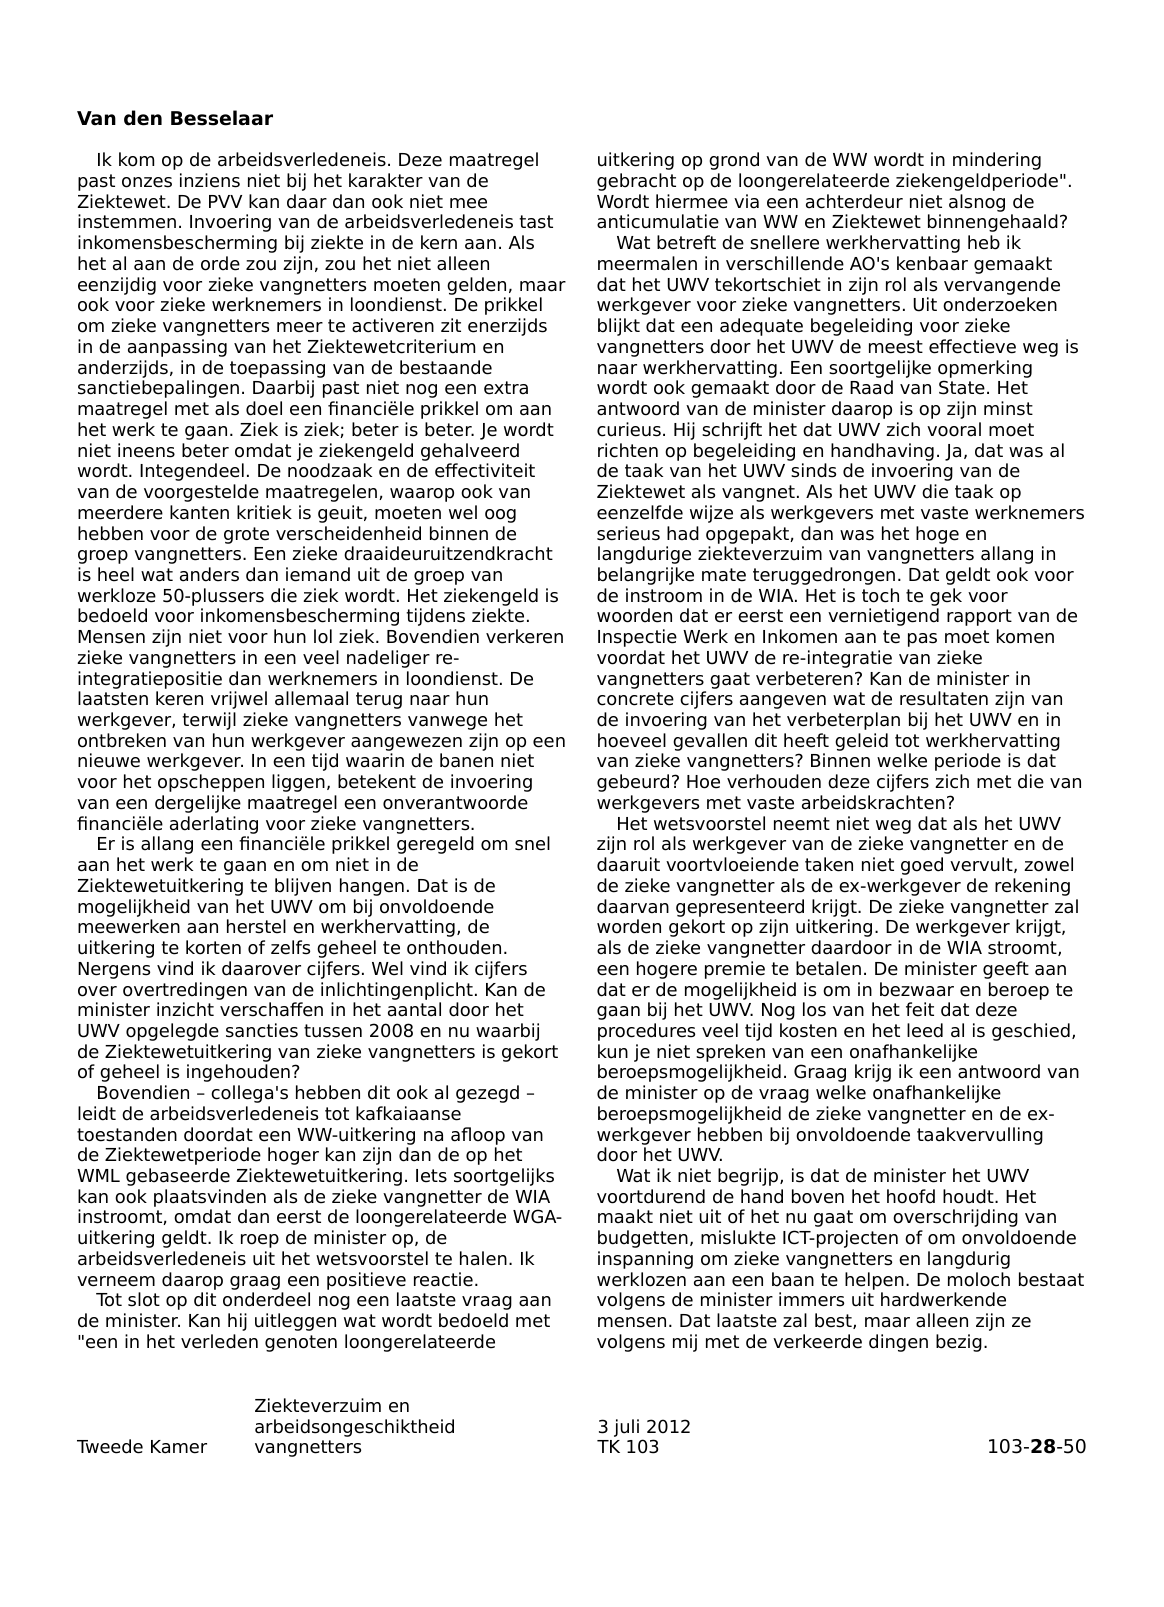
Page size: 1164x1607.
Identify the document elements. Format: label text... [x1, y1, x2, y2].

text Tot slot op dit onderdeel nog een laatste vraag aan de minister. Kan hij uitleggen wat wordt bedoeld met "een in het verleden genoten loongerelateerde [77, 1290, 567, 1352]
text Het wetsvoorstel neemt niet weg dat als het UWV zijn rol als werkgever van de zieke vangnetter en de daaruit voortvloeiende taken niet goed vervult, zowel de zieke vangnetter als de ex-werkgever de rekening daarvan gepresenteerd krijgt. De zieke vangnetter zal worden gekort op zijn uitkering. De werkgever krijgt, als de zieke vangnetter daardoor in de WIA stroomt, een hogere premie te betalen. De minister geeft aan dat er de mogelijkheid is om in bezwaar en beroep te gaan bij het UWV. Nog los van het feit dat deze procedures veel tijd kosten en het leed al is geschied, kun je niet spreken van een onafhankelijke beroepsmogelijkheid. Graag krijg ik een antwoord van de minister op de vraag welke onafhankelijke beroepsmogelijkheid de zieke vangnetter en de ex-werkgever hebben bij onvoldoende taakvervulling door het UWV. [596, 813, 1087, 1166]
text Wat ik niet begrijp, is dat de minister het UWV voortdurend de hand boven het hoofd houdt. Het maakt niet uit of het nu gaat om overschrijding van budgetten, mislukte ICT-projecten of om onvoldoende inspanning om zieke vangnetters en langdurig werklozen aan een baan te helpen. De moloch bestaat volgens de minister immers uit hardwerkende mensen. Dat laatste zal best, maar alleen zijn ze volgens mij met de verkeerde dingen bezig. [596, 1166, 1087, 1352]
text Er is allang een financiële prikkel geregeld om snel aan het werk te gaan en om niet in de Ziektewetuitkering te blijven hangen. Dat is de mogelijkheid van het UWV om bij onvoldoende meewerken aan herstel en werkhervatting, de uitkering te korten of zelfs geheel te onthouden. Nergens vind ik daarover cijfers. Wel vind ik cijfers over overtredingen van de inlichtingenplicht. Kan de minister inzicht verschaffen in het aantal door het UWV opgelegde sancties tussen 2008 en nu waarbij de Ziektewetuitkering van zieke vangnetters is gekort of geheel is ingehouden? [77, 834, 567, 1083]
text Wat betreft de snellere werkhervatting heb ik meermalen in verschillende AO's kenbaar gemaakt dat het UWV tekortschiet in zijn rol als vervangende werkgever voor zieke vangnetters. Uit onderzoeken blijkt dat een adequate begeleiding voor zieke vangnetters door het UWV de meest effectieve weg is naar werkhervatting. Een soortgelijke opmerking wordt ook gemaakt door de Raad van State. Het antwoord van de minister daarop is op zijn minst curieus. Hij schrijft het dat UWV zich vooral moet richten op begeleiding en handhaving. Ja, dat was al de taak van het UWV sinds de invoering van de Ziektewet als vangnet. Als het UWV die taak op eenzelfde wijze als werkgevers met vaste werknemers serieus had opgepakt, dan was het hoge en langdurige ziekteverzuim van vangnetters allang in belangrijke mate teruggedrongen. Dat geldt ook voor de instroom in de WIA. Het is toch te gek voor woorden dat er eerst een vernietigend rapport van de Inspectie Werk en Inkomen aan te pas moet komen voordat het UWV de re-integratie van zieke vangnetters gaat verbeteren? Kan de minister in concrete cijfers aangeven wat de resultaten zijn van de invoering van het verbeterplan bij het UWV en in hoeveel gevallen dit heeft geleid tot werkhervatting van zieke vangnetters? Binnen welke periode is dat gebeurd? Hoe verhouden deze cijfers zich met die van werkgevers met vaste arbeidskrachten? [596, 233, 1087, 813]
text Ik kom op de arbeidsverledeneis. Deze maatregel past onzes inziens niet bij het karakter van de Ziektewet. De PVV kan daar dan ook niet mee instemmen. Invoering van de arbeidsverledeneis tast inkomensbescherming bij ziekte in de kern aan. Als het al aan de orde zou zijn, zou het niet alleen eenzijdig voor zieke vangnetters moeten gelden, maar ook voor zieke werknemers in loondienst. De prikkel om zieke vangnetters meer te activeren zit enerzijds in de aanpassing van het Ziektewetcriterium en anderzijds, in de toepassing van de bestaande sanctiebepalingen. Daarbij past niet nog een extra maatregel met als doel een financiële prikkel om aan het werk te gaan. Ziek is ziek; beter is beter. Je wordt niet ineens beter omdat je ziekengeld gehalveerd wordt. Integendeel. De noodzaak en de effectiviteit van de voorgestelde maatregelen, waarop ook van meerdere kanten kritiek is geuit, moeten wel oog hebben voor de grote verscheidenheid binnen de groep vangnetters. Een zieke draaideuruitzendkracht is heel wat anders dan iemand uit de groep van werkloze 50-plussers die ziek wordt. Het ziekengeld is bedoeld voor inkomensbescherming tijdens ziekte. Mensen zijn niet voor hun lol ziek. Bovendien verkeren zieke vangnetters in een veel nadeliger re-integratiepositie dan werknemers in loondienst. De laatsten keren vrijwel allemaal terug naar hun werkgever, terwijl zieke vangnetters vanwege het ontbreken van hun werkgever aangewezen zijn op een nieuwe werkgever. In een tijd waarin de banen niet voor het opscheppen liggen, betekent de invoering van een dergelijke maatregel een onverantwoorde financiële aderlating voor zieke vangnetters. [77, 150, 567, 834]
text Bovendien – collega's hebben dit ook al gezegd – leidt de arbeidsverledeneis tot kafkaiaanse toestanden doordat een WW-uitkering na afloop van de Ziektewetperiode hoger kan zijn dan de op het WML gebaseerde Ziektewetuitkering. Iets soortgelijks kan ook plaatsvinden als de zieke vangnetter de WIA instroomt, omdat dan eerst de loongerelateerde WGA-uitkering geldt. Ik roep de minister op, de arbeidsverledeneis uit het wetsvoorstel te halen. Ik verneem daarop graag een positieve reactie. [77, 1083, 567, 1290]
text uitkering op grond van de WW wordt in mindering gebracht op de loongerelateerde ziekengeldperiode". Wordt hiermee via een achterdeur niet alsnog de anticumulatie van WW en Ziektewet binnengehaald? [596, 150, 1087, 233]
